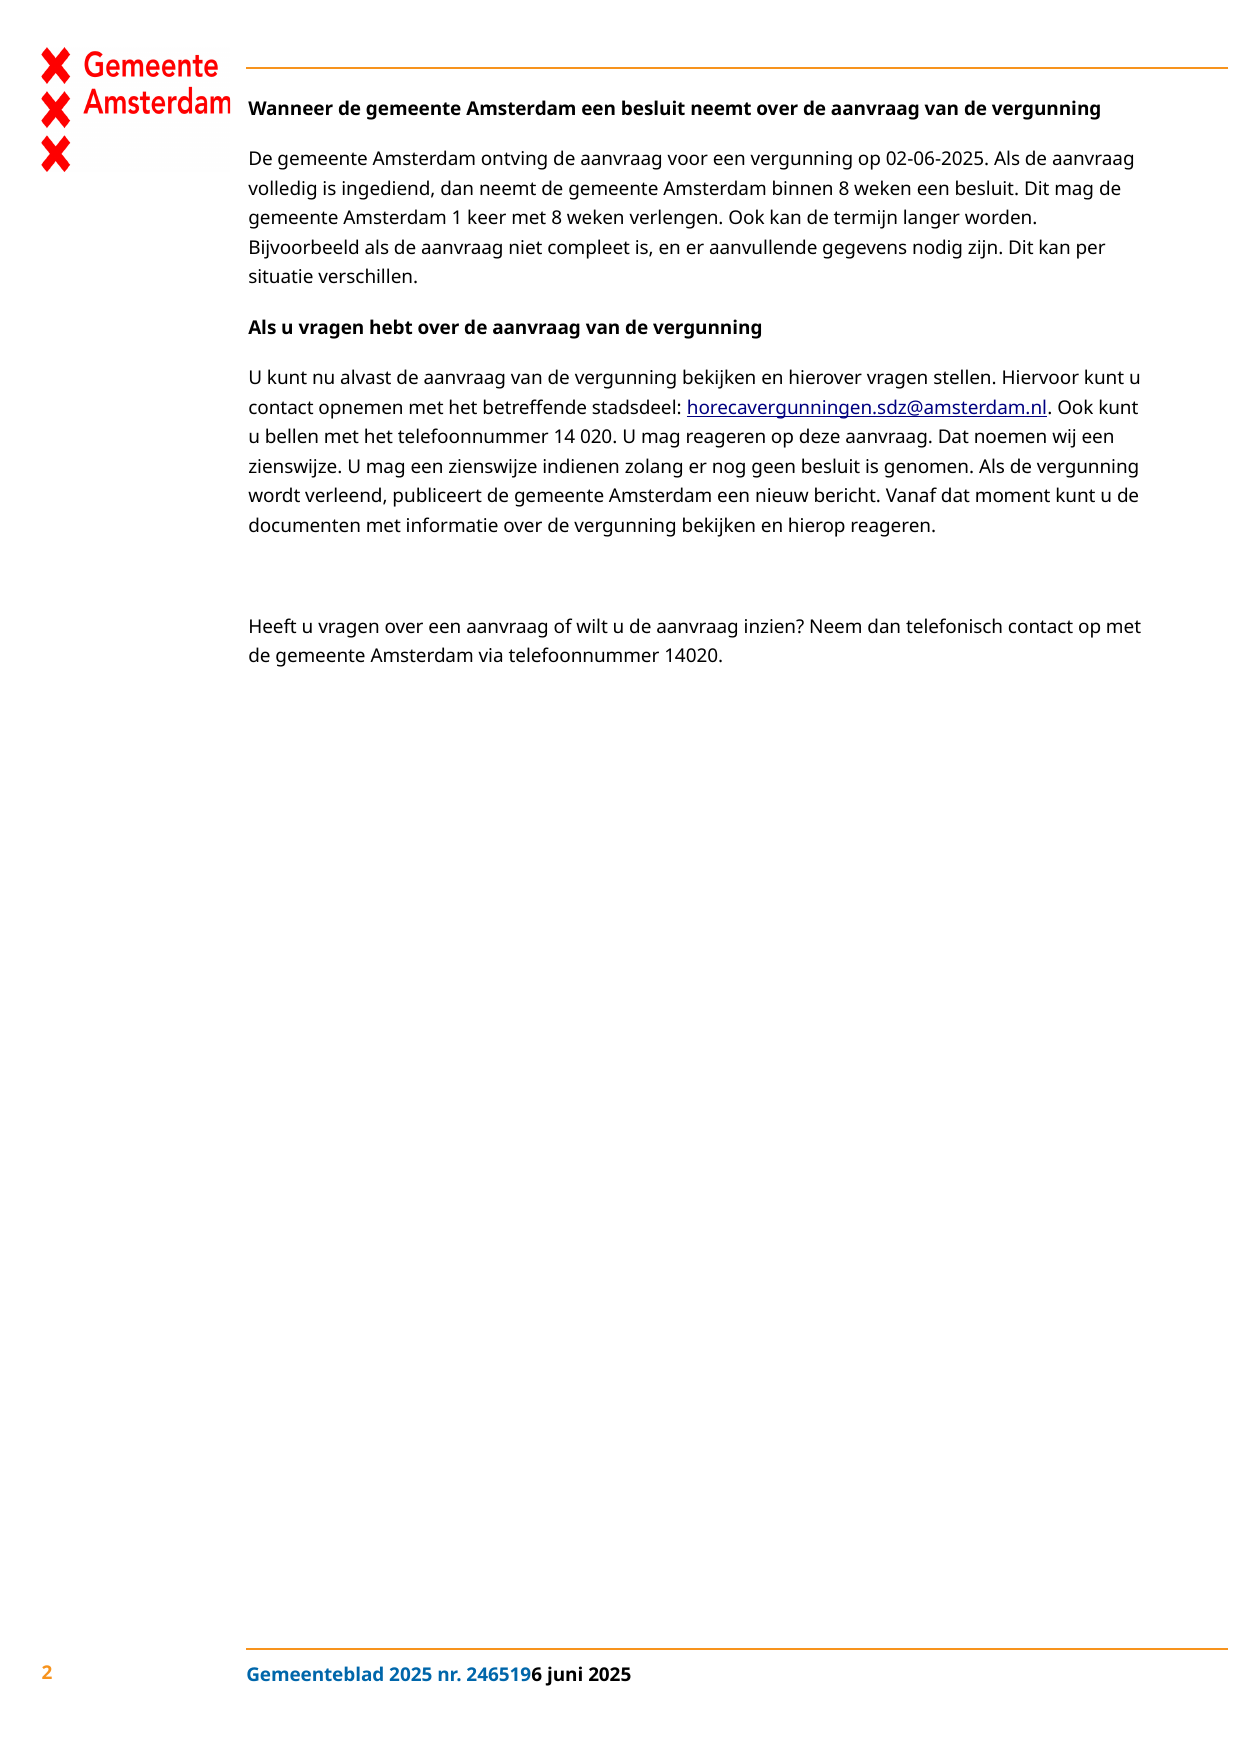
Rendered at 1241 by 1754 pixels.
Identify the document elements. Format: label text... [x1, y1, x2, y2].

text De gemeente Amsterdam ontving de aanvraag voor een vergunning op 02-06-2025. Als de aanvraag volledig is ingediend, dan neemt de gemeente Amsterdam binnen 8 weken een besluit. Dit mag de gemeente Amsterdam 1 keer met 8 weken verlengen. Ook kan de termijn langer worden. Bijvoorbeeld als de aanvraag niet compleet is, en er aanvullende gegevens nodig zijn. Dit kan per situatie verschillen. [248, 145, 1152, 289]
text U kunt nu alvast de aanvraag van de vergunning bekijken en hierover vragen stellen. Hiervoor kunt u contact opnemen met het betreffende stadsdeel: horecavergunningen.sdz@amsterdam.nl. Ook kunt u bellen met het telefoonnummer 14 020. U mag reageren op deze aanvraag. Dat noemen wij een zienswijze. U mag een zienswijze indienen zolang er nog geen besluit is genomen. Als de vergunning wordt verleend, publiceert de gemeente Amsterdam een nieuw bericht. Vanaf dat moment kunt u de documenten met informatie over de vergunning bekijken en hierop reageren. [248, 364, 1152, 538]
picture [41, 47, 231, 172]
text Heeft u vragen over een aanvraag of wilt u de aanvraag inzien? Neem dan telefonisch contact op met de gemeente Amsterdam via telefoonnummer 14020. [248, 613, 1152, 668]
text Als u vragen hebt over de aanvraag van de vergunning [248, 314, 1152, 340]
text Wanneer de gemeente Amsterdam een besluit neemt over de aanvraag van de vergunning [248, 95, 1152, 121]
